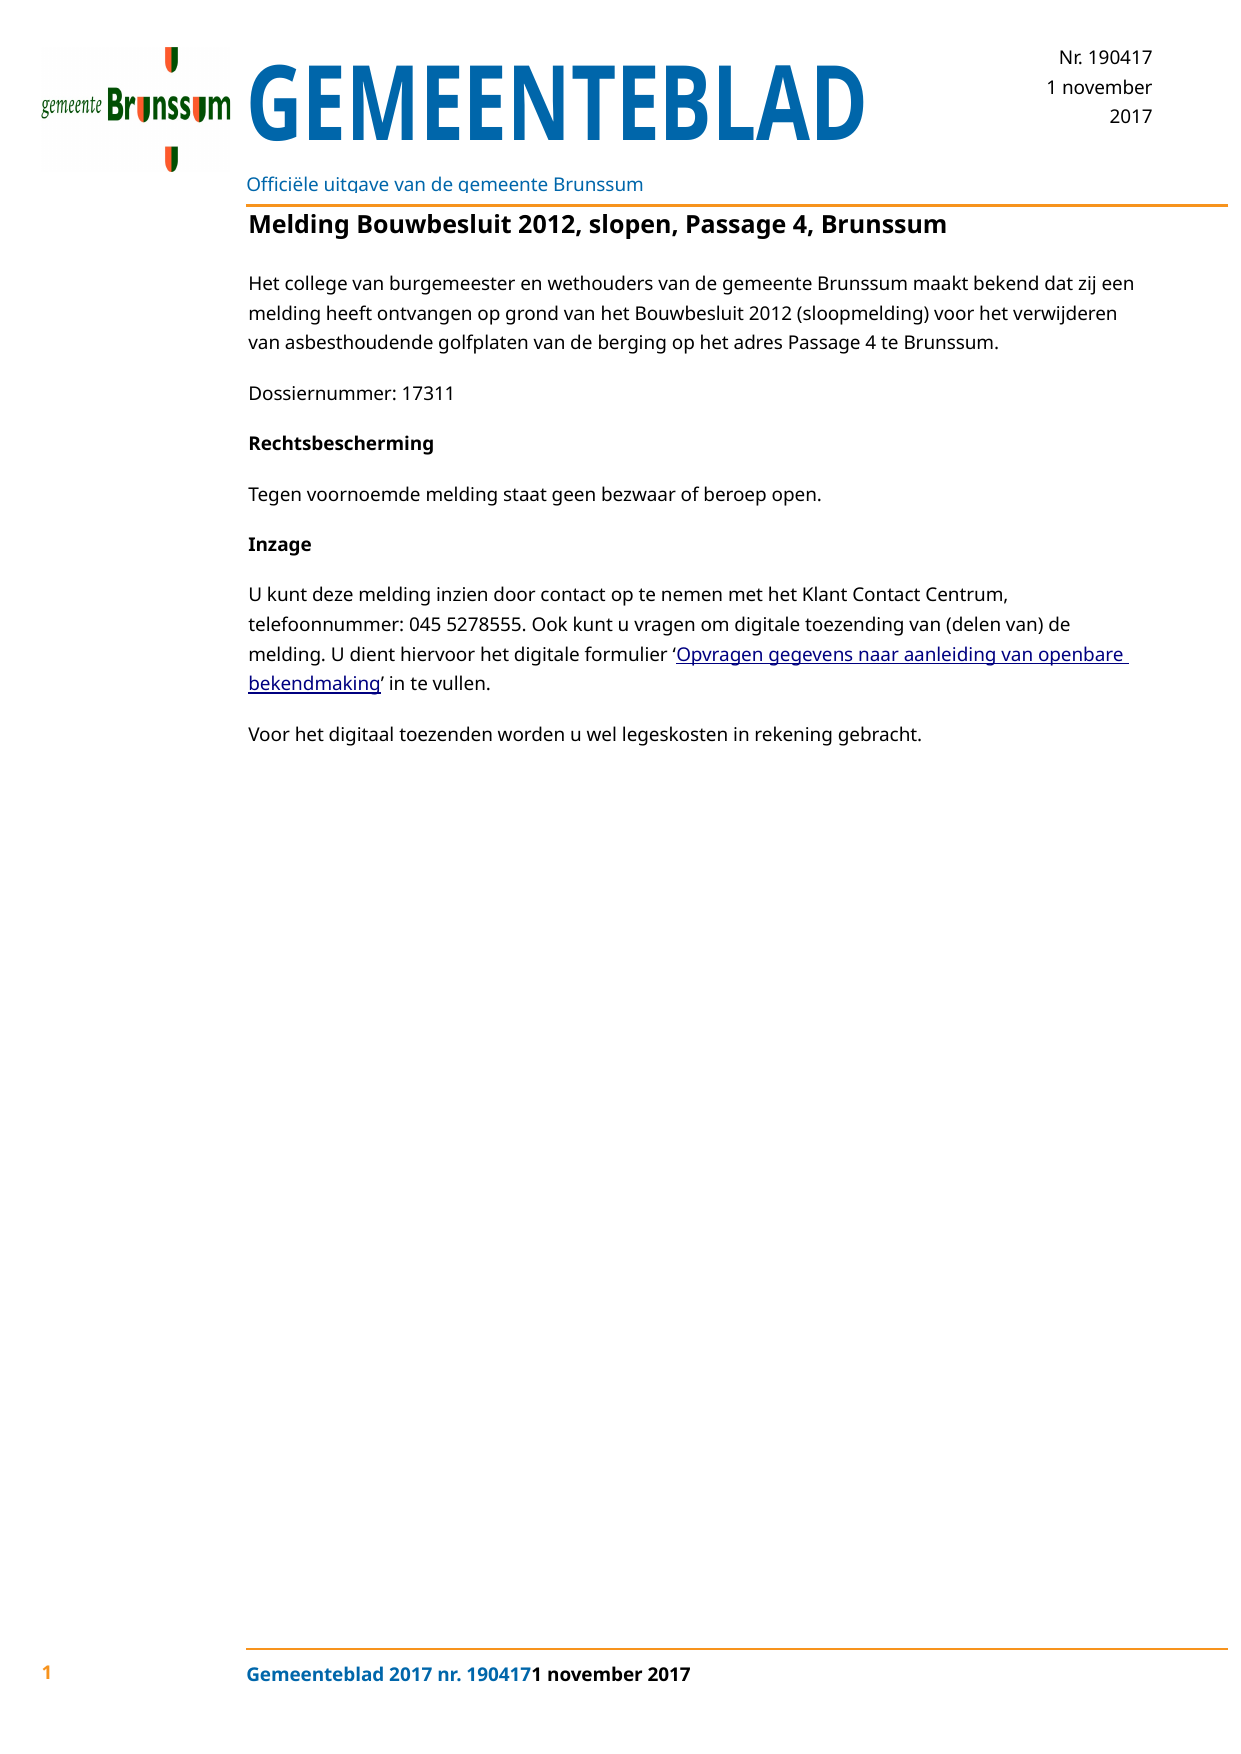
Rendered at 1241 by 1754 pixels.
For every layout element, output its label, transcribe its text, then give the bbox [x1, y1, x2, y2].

text Melding Bouwbesluit 2012, slopen, Passage 4, Brunssum [248, 207, 1152, 241]
text Dossiernummer: 17311 [248, 380, 1152, 406]
text U kunt deze melding inzien door contact op te nemen met het Klant Contact Centrum, telefoonnummer: 045 5278555. Ook kunt u vragen om digitale toezending van (delen van) de melding. U dient hiervoor het digitale formulier ‘Opvragen gegevens naar aanleiding van openbare bekendmaking’ in te vullen. [248, 582, 1152, 696]
text Inzage [248, 531, 1152, 557]
text Het college van burgemeester en wethouders van de gemeente Brunssum maakt bekend dat zij een melding heeft ontvangen op grond van het Bouwbesluit 2012 (sloopmelding) voor het verwijderen van asbesthoudende golfplaten van de berging op het adres Passage 4 te Brunssum. [248, 270, 1152, 355]
text Tegen voornoemde melding staat geen bezwaar of beroep open. [248, 481, 1152, 506]
text Voor het digitaal toezenden worden u wel legeskosten in rekening gebracht. [248, 721, 1152, 746]
text Rechtsbescherming [248, 430, 1152, 456]
picture [41, 47, 231, 172]
